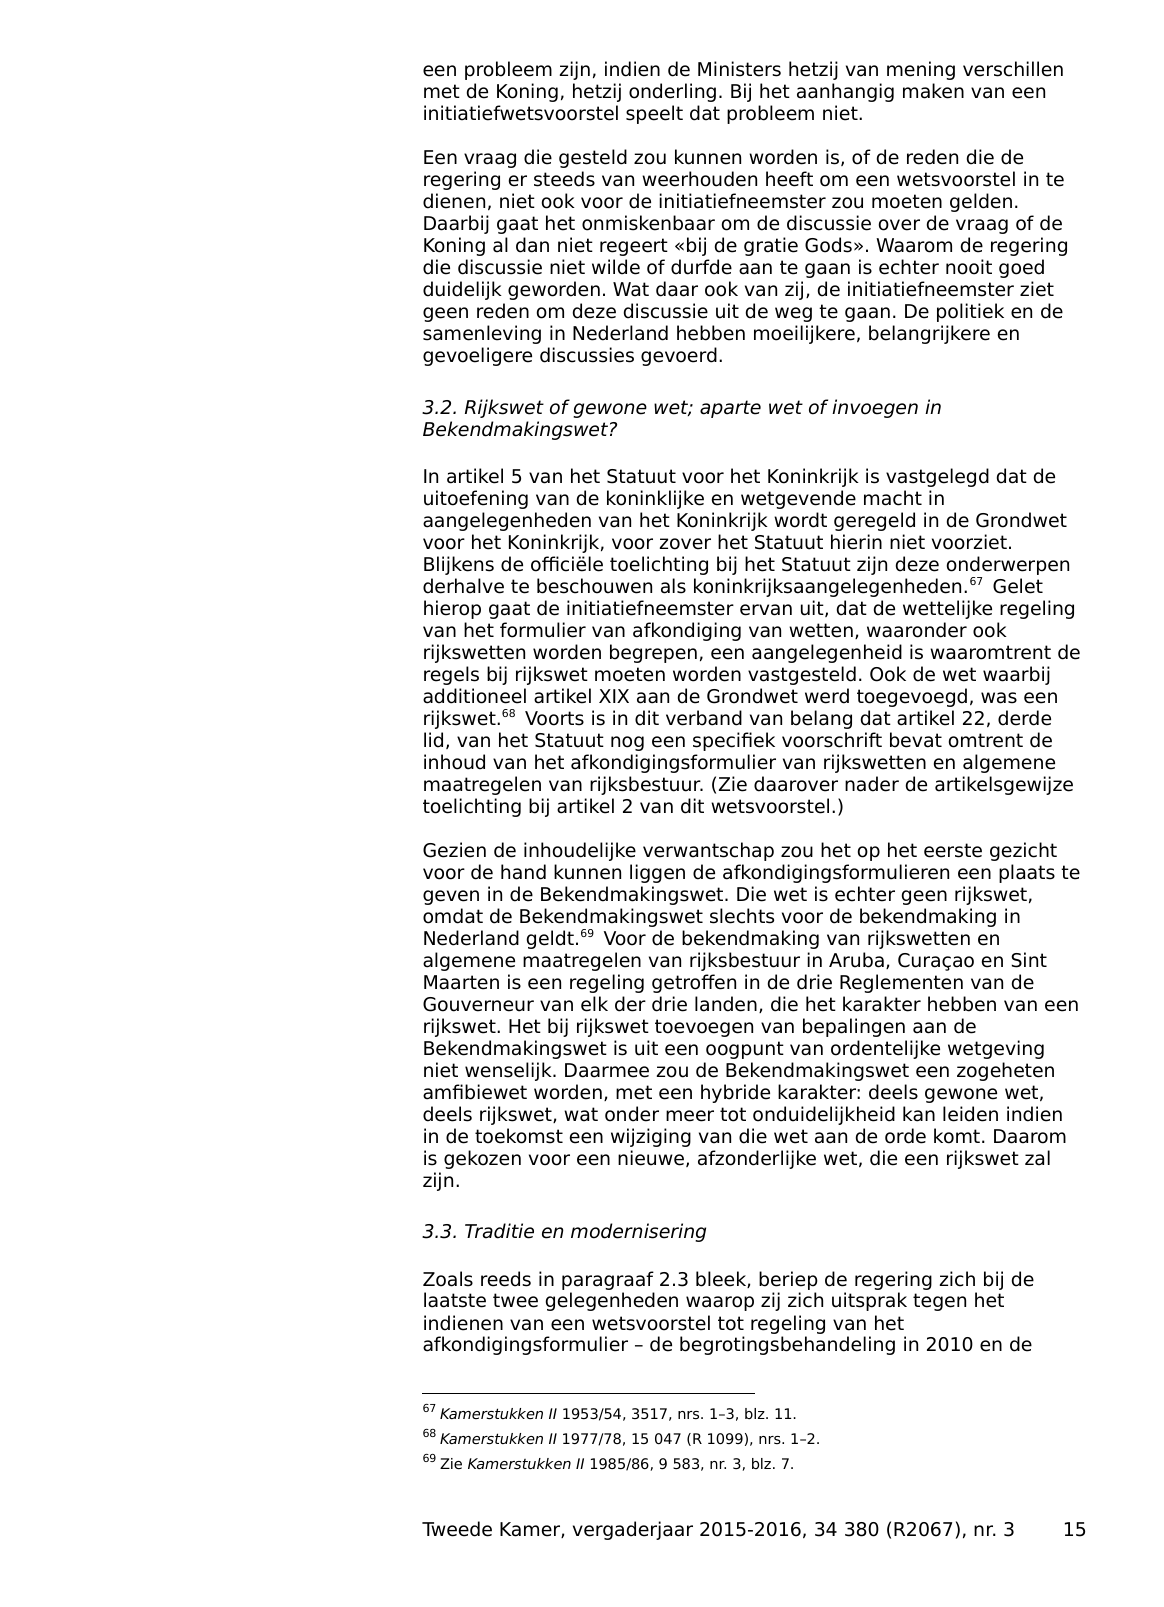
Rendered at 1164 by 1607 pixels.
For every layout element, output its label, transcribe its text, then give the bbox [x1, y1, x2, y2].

text In artikel 5 van het Statuut voor het Koninkrijk is vastgelegd dat de uitoefening van de koninklijke en wetgevende macht in aangelegenheden van het Koninkrijk wordt geregeld in de Grondwet voor het Koninkrijk, voor zover het Statuut hierin niet voorziet. Blijkens de officiële toelichting bij het Statuut zijn deze onderwerpen derhalve te beschouwen als koninkrijksaangelegenheden. Gelet hierop gaat de initiatiefneemster ervan uit, dat de wettelijke regeling van het formulier van afkondiging van wetten, waaronder ook rijkswetten worden begrepen, een aangelegenheid is waaromtrent de regels bij rijkswet moeten worden vastgesteld. Ook de wet waarbij additioneel artikel XIX aan de Grondwet werd toegevoegd, was een rijkswet. Voorts is in dit verband van belang dat artikel 22, derde lid, van het Statuut nog een specifiek voorschrift bevat omtrent de inhoud van het afkondigingsformulier van rijkswetten en algemene maatregelen van rijksbestuur. (Zie daarover nader de artikelsgewijze toelichting bij artikel 2 van dit wetsvoorstel.) [422, 466, 1087, 818]
subtitle 3.3. Traditie en modernisering [422, 1221, 1087, 1243]
text Zoals reeds in paragraaf 2.3 bleek, beriep de regering zich bij de laatste twee gelegenheden waarop zij zich uitsprak tegen het indienen van een wetsvoorstel tot regeling van het afkondigingsformulier – de begrotingsbehandeling in 2010 en de [422, 1268, 1087, 1356]
text Kamerstukken II 1977/78, 15 047 (R 1099), nrs. 1–2. [422, 1427, 1087, 1449]
text Kamerstukken II 1953/54, 3517, nrs. 1–3, blz. 11. [422, 1402, 1087, 1424]
text Een vraag die gesteld zou kunnen worden is, of de reden die de regering er steeds van weerhouden heeft om een wetsvoorstel in te dienen, niet ook voor de initiatiefneemster zou moeten gelden. Daarbij gaat het onmiskenbaar om de discussie over de vraag of de Koning al dan niet regeert «bij de gratie Gods». Waarom de regering die discussie niet wilde of durfde aan te gaan is echter nooit goed duidelijk geworden. Wat daar ook van zij, de initiatiefneemster ziet geen reden om deze discussie uit de weg te gaan. De politiek en de samenleving in Nederland hebben moeilijkere, belangrijkere en gevoeligere discussies gevoerd. [422, 147, 1087, 367]
text Zie Kamerstukken II 1985/86, 9 583, nr. 3, blz. 7. [422, 1452, 1087, 1474]
text een probleem zijn, indien de Ministers hetzij van mening verschillen met de Koning, hetzij onderling. Bij het aanhangig maken van een initiatiefwetsvoorstel speelt dat probleem niet. [422, 59, 1087, 125]
subtitle 3.2. Rijkswet of gewone wet; aparte wet of invoegen in Bekendmakingswet? [422, 397, 1087, 441]
text Gezien de inhoudelijke verwantschap zou het op het eerste gezicht voor de hand kunnen liggen de afkondigingsformulieren een plaats te geven in de Bekendmakingswet. Die wet is echter geen rijkswet, omdat de Bekendmakingswet slechts voor de bekendmaking in Nederland geldt. Voor de bekendmaking van rijkswetten en algemene maatregelen van rijksbestuur in Aruba, Curaçao en Sint Maarten is een regeling getroffen in de drie Reglementen van de Gouverneur van elk der drie landen, die het karakter hebben van een rijkswet. Het bij rijkswet toevoegen van bepalingen aan de Bekendmakingswet is uit een oogpunt van ordentelijke wetgeving niet wenselijk. Daarmee zou de Bekendmakingswet een zogeheten amfibiewet worden, met een hybride karakter: deels gewone wet, deels rijkswet, wat onder meer tot onduidelijkheid kan leiden indien in de toekomst een wijziging van die wet aan de orde komt. Daarom is gekozen voor een nieuwe, afzonderlijke wet, die een rijkswet zal zijn. [422, 840, 1087, 1191]
